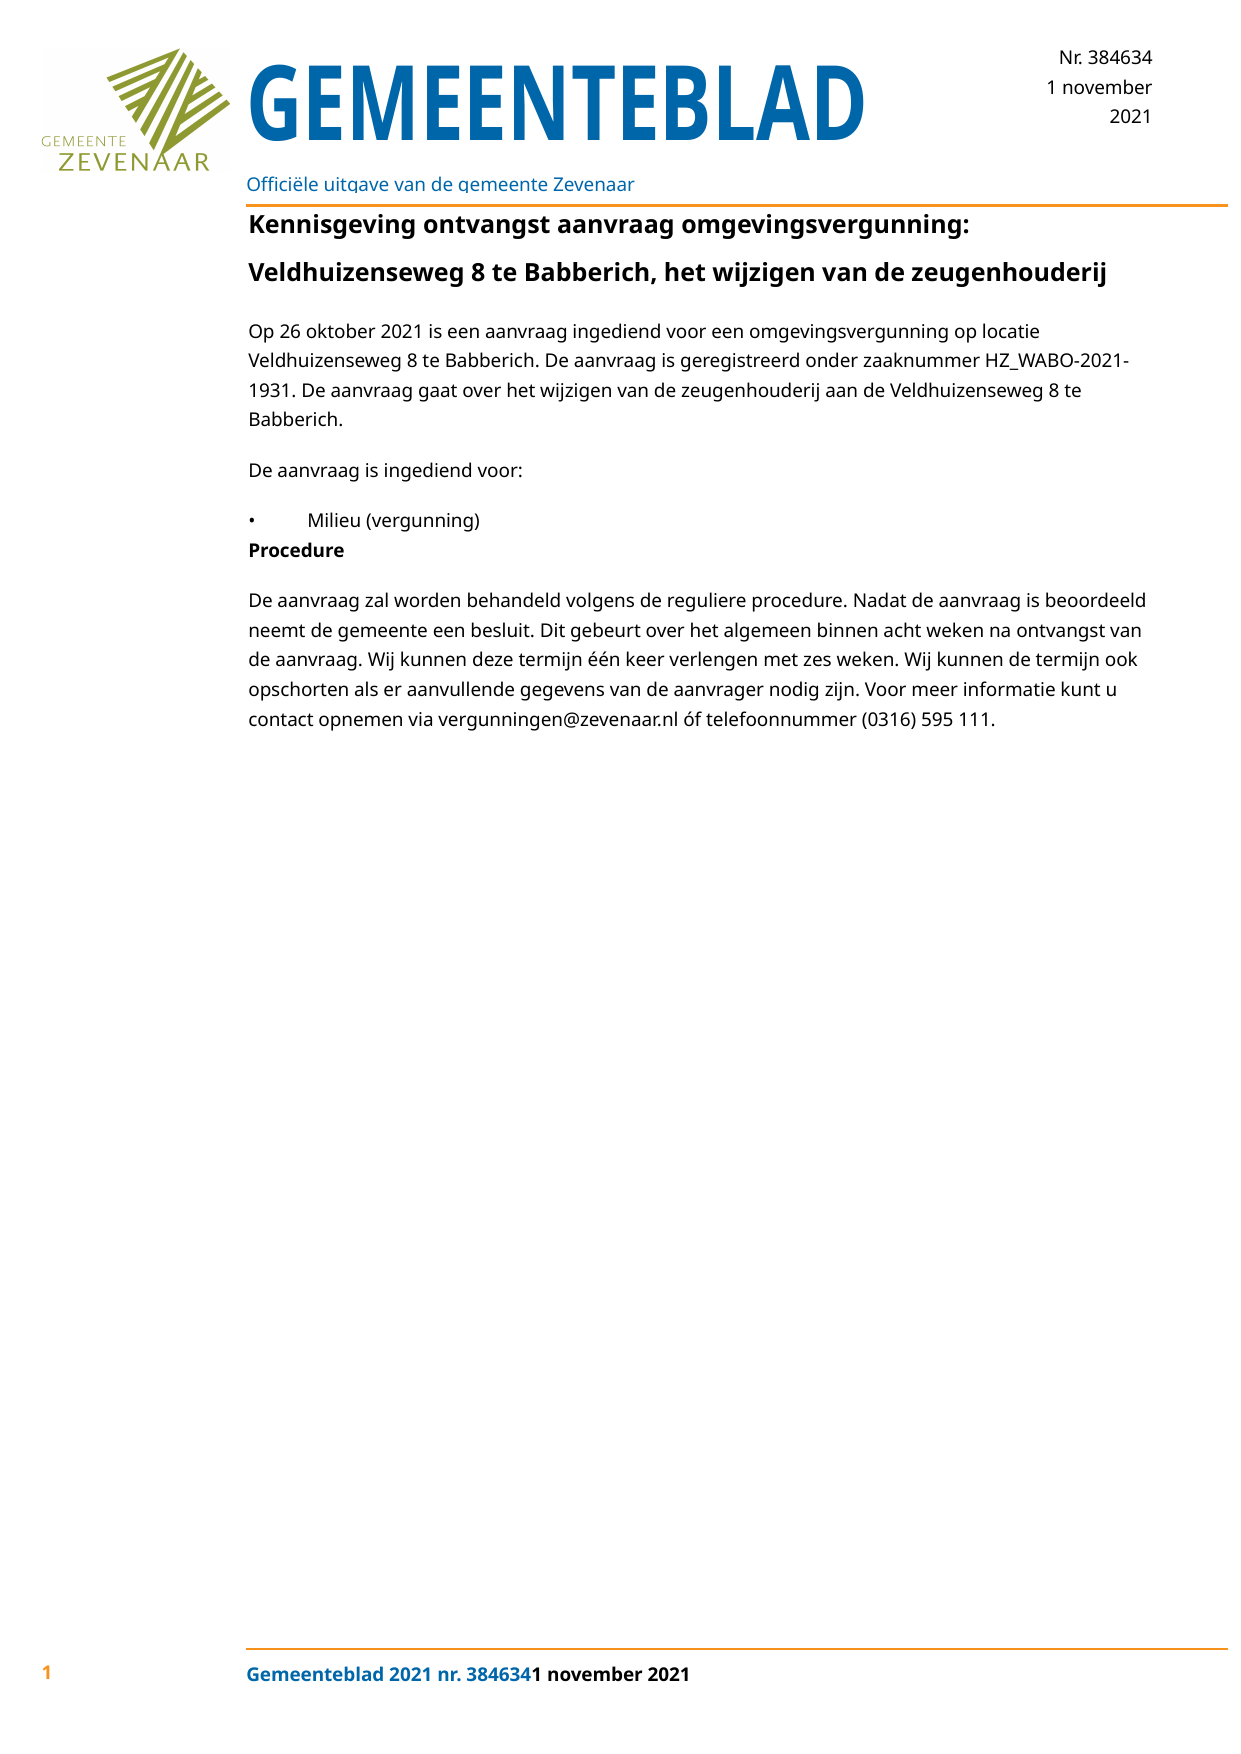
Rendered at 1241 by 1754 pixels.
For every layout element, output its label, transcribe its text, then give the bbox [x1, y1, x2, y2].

text Kennisgeving ontvangst aanvraag omgevingsvergunning: Veldhuizenseweg 8 te Babberich, het wijzigen van de zeugenhouderij [248, 207, 1152, 288]
picture [41, 47, 231, 172]
text De aanvraag zal worden behandeld volgens de reguliere procedure. Nadat de aanvraag is beoordeeld neemt de gemeente een besluit. Dit gebeurt over het algemeen binnen acht weken na ontvangst van de aanvraag. Wij kunnen deze termijn één keer verlengen met zes weken. Wij kunnen de termijn ook opschorten als er aanvullende gegevens van de aanvrager nodig zijn. Voor meer informatie kunt u contact opnemen via vergunningen@zevenaar.nl óf telefoonnummer (0316) 595 111. [248, 587, 1152, 732]
list Milieu (vergunning) [248, 507, 1152, 533]
text Op 26 oktober 2021 is een aanvraag ingediend voor een omgevingsvergunning op locatie Veldhuizenseweg 8 te Babberich. De aanvraag is geregistreerd onder zaaknummer HZ_WABO-2021-1931. De aanvraag gaat over het wijzigen van de zeugenhouderij aan de Veldhuizenseweg 8 te Babberich. [248, 318, 1152, 432]
text Procedure [248, 537, 1152, 563]
text De aanvraag is ingediend voor: [248, 457, 1152, 483]
